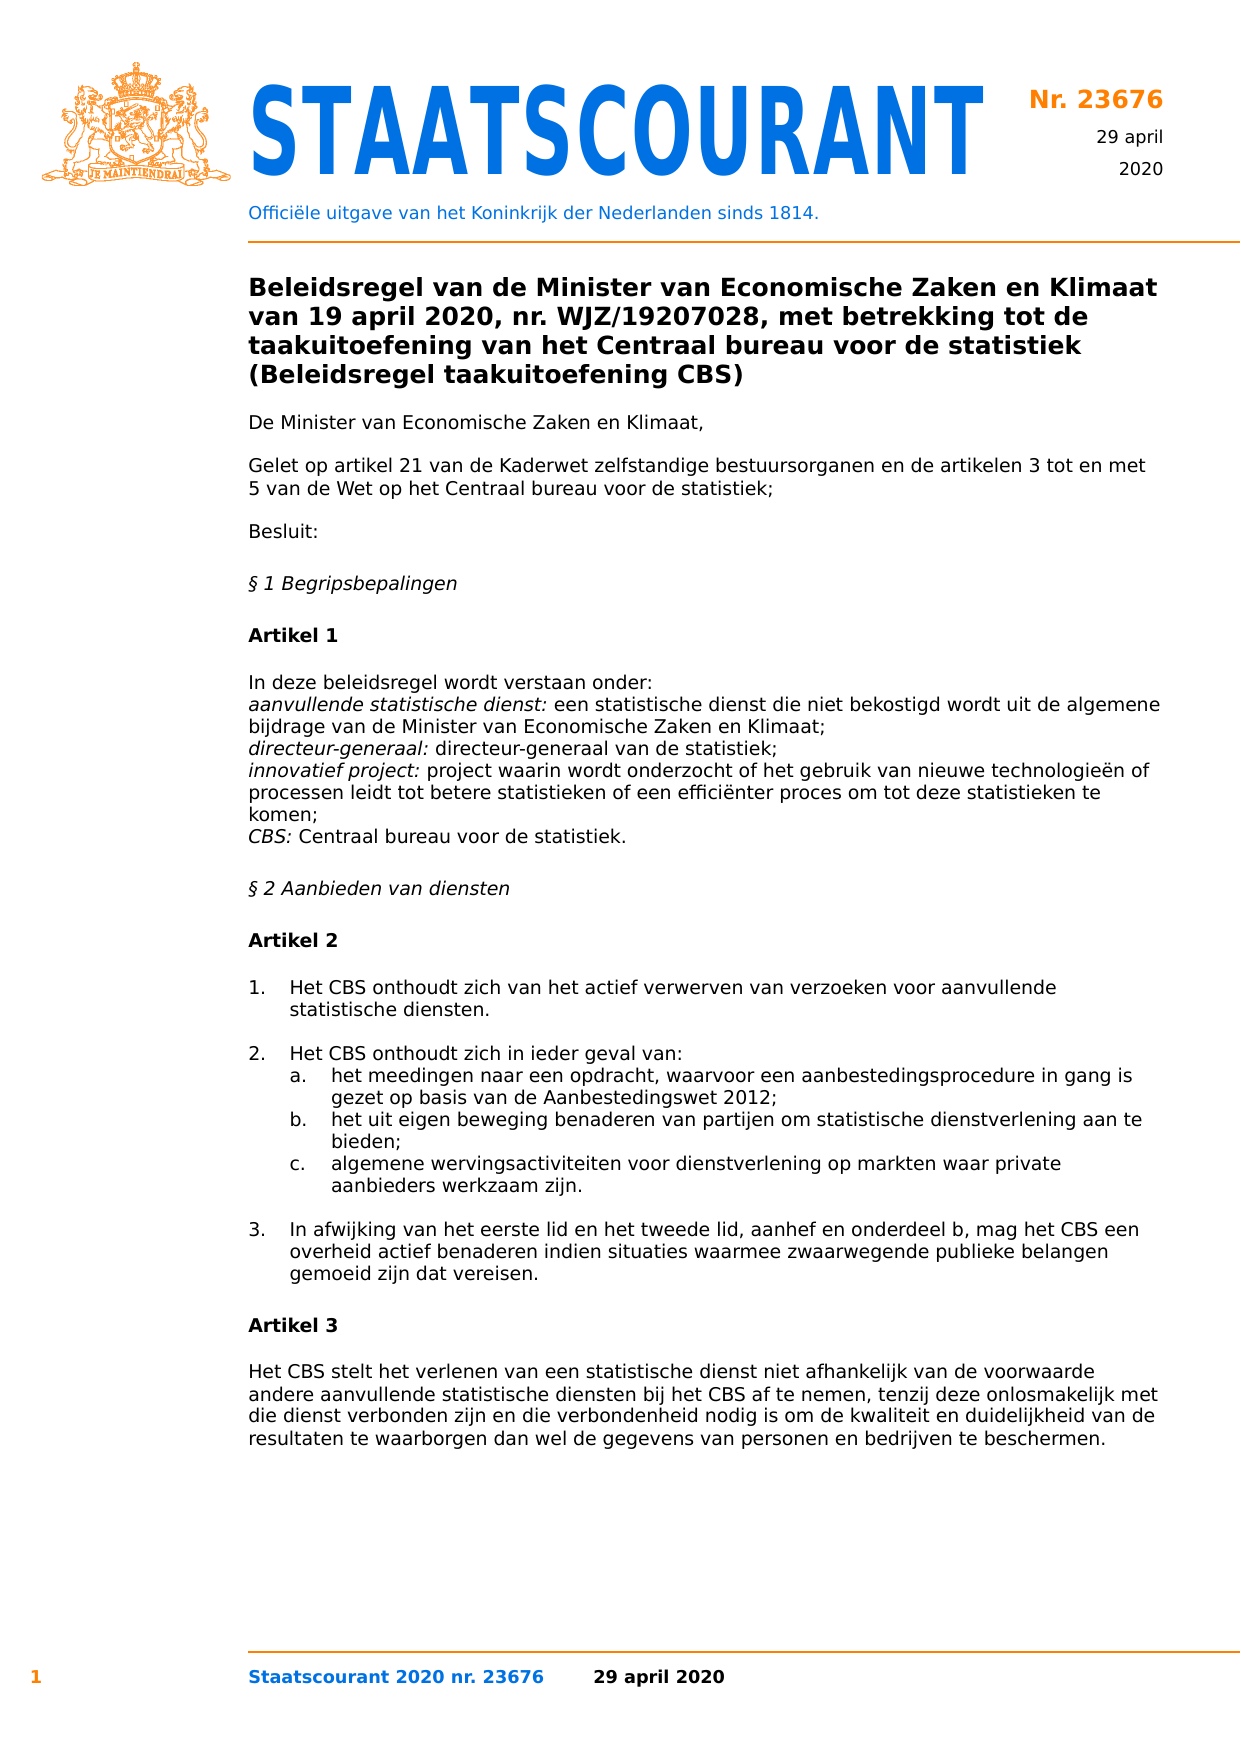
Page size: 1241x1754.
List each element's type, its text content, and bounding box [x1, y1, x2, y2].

picture [41, 62, 231, 186]
subtitle Artikel 1 [248, 625, 1163, 647]
text De Minister van Economische Zaken en Klimaat, [248, 412, 1163, 433]
table_header STAATSCOURANT [248, 62, 998, 203]
text b. het uit eigen beweging benaderen van partijen om statistische dienstverlening aan te bieden; [289, 1109, 1163, 1153]
text Besluit: [248, 521, 1163, 543]
subtitle § 2 Aanbieden van diensten [248, 878, 1163, 900]
text innovatief project: project waarin wordt onderzocht of het gebruik van nieuwe technologieën of processen leidt tot betere statistieken of een efficiënter proces om tot deze statistieken te komen; [248, 760, 1163, 826]
text Gelet op artikel 21 van de Kaderwet zelfstandige bestuursorganen en de artikelen 3 tot en met 5 van de Wet op het Centraal bureau voor de statistiek; [248, 455, 1163, 499]
text a. het meedingen naar een opdracht, waarvoor een aanbestedingsprocedure in gang is gezet op basis van de Aanbestedingswet 2012; [289, 1065, 1163, 1109]
subtitle Artikel 2 [248, 930, 1163, 952]
table_header Nr. 23676 [998, 62, 1240, 121]
text 2. Het CBS onthoudt zich in ieder geval van: [248, 1043, 1163, 1065]
text 1. Het CBS onthoudt zich van het actief verwerven van verzoeken voor aanvullende statistische diensten. [248, 977, 1163, 1021]
table_cell 2020 [998, 153, 1240, 203]
text aanvullende statistische dienst: een statistische dienst die niet bekostigd wordt uit de algemene bijdrage van de Minister van Economische Zaken en Klimaat; [248, 694, 1163, 738]
subtitle § 1 Begripsbepalingen [248, 573, 1163, 595]
subtitle Artikel 3 [248, 1314, 1163, 1336]
text directeur-generaal: directeur-generaal van de statistiek; [248, 738, 1163, 760]
subtitle Beleidsregel van de Minister van Economische Zaken en Klimaat van 19 april 2020, nr. WJZ/19207028, met betrekking tot de taakuitoefening van het Centraal bureau voor de statistiek (Beleidsregel taakuitoefening CBS) [248, 273, 1163, 390]
text 3. In afwijking van het eerste lid en het tweede lid, aanhef en onderdeel b, mag het CBS een overheid actief benaderen indien situaties waarmee zwaarwegende publieke belangen gemoeid zijn dat vereisen. [248, 1218, 1163, 1284]
table_cell Officiële uitgave van het Koninkrijk der Nederlanden sinds 1814. [248, 203, 1240, 241]
text Het CBS stelt het verlenen van een statistische dienst niet afhankelijk van de voorwaarde andere aanvullende statistische diensten bij het CBS af te nemen, tenzij deze onlosmakelijk met die dienst verbonden zijn en die verbondenheid nodig is om de kwaliteit en duidelijkheid van de resultaten te waarborgen dan wel de gegevens van personen en bedrijven te beschermen. [248, 1361, 1163, 1449]
table_header [25, 62, 248, 241]
text c. algemene wervingsactiviteiten voor dienstverlening op markten waar private aanbieders werkzaam zijn. [289, 1153, 1163, 1197]
text In deze beleidsregel wordt verstaan onder: [248, 672, 1163, 694]
table_cell 29 april [998, 121, 1240, 153]
text CBS: Centraal bureau voor de statistiek. [248, 826, 1163, 848]
